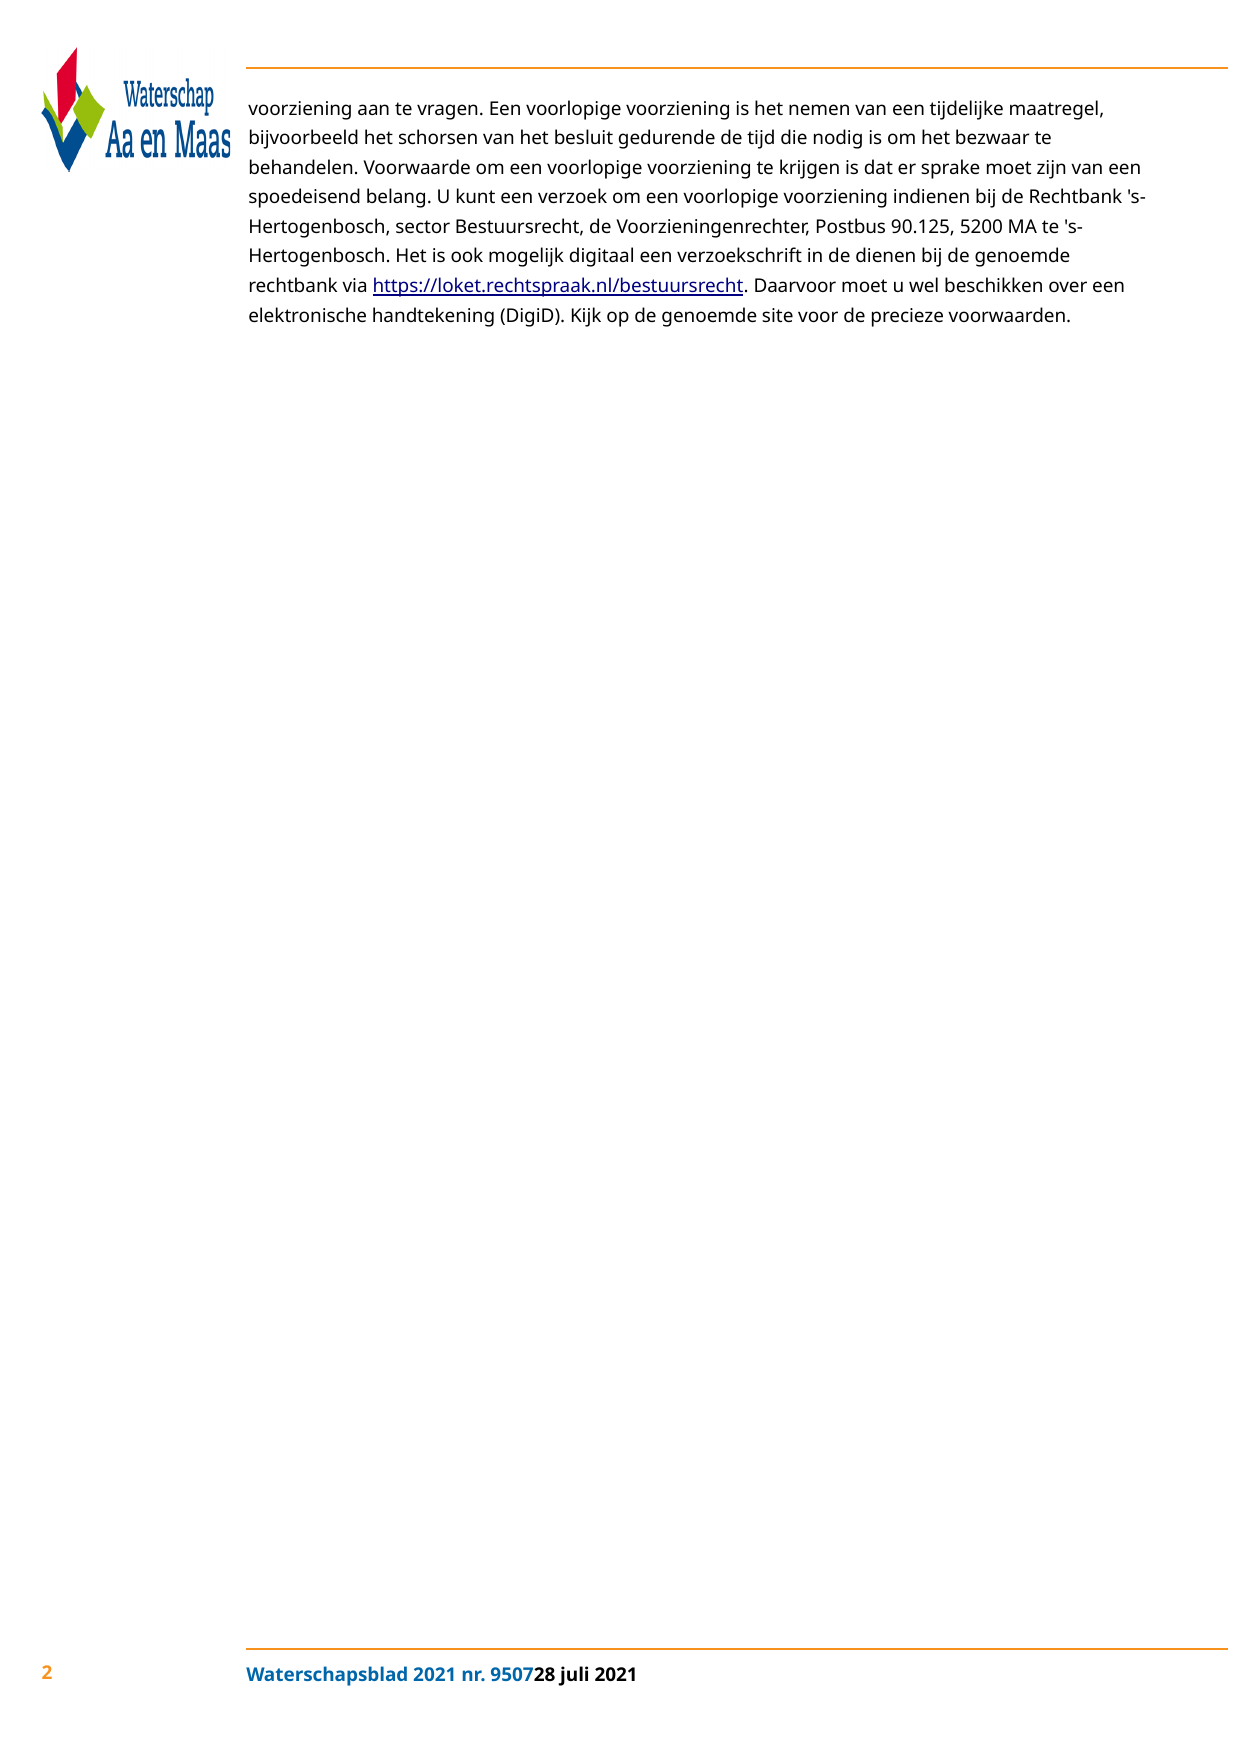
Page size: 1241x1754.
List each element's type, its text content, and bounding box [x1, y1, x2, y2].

picture [41, 47, 231, 172]
text voorziening aan te vragen. Een voorlopige voorziening is het nemen van een tijdelijke maatregel, bijvoorbeeld het schorsen van het besluit gedurende de tijd die nodig is om het bezwaar te behandelen. Voorwaarde om een voorlopige voorziening te krijgen is dat er sprake moet zijn van een spoedeisend belang. U kunt een verzoek om een voorlopige voorziening indienen bij de Rechtbank 's-Hertogenbosch, sector Bestuursrecht, de Voorzieningenrechter, Postbus 90.125, 5200 MA te 's-Hertogenbosch. Het is ook mogelijk digitaal een verzoekschrift in de dienen bij de genoemde rechtbank via https://loket.rechtspraak.nl/bestuursrecht. Daarvoor moet u wel beschikken over een elektronische handtekening (DigiD). Kijk op de genoemde site voor de precieze voorwaarden. [248, 95, 1152, 328]
